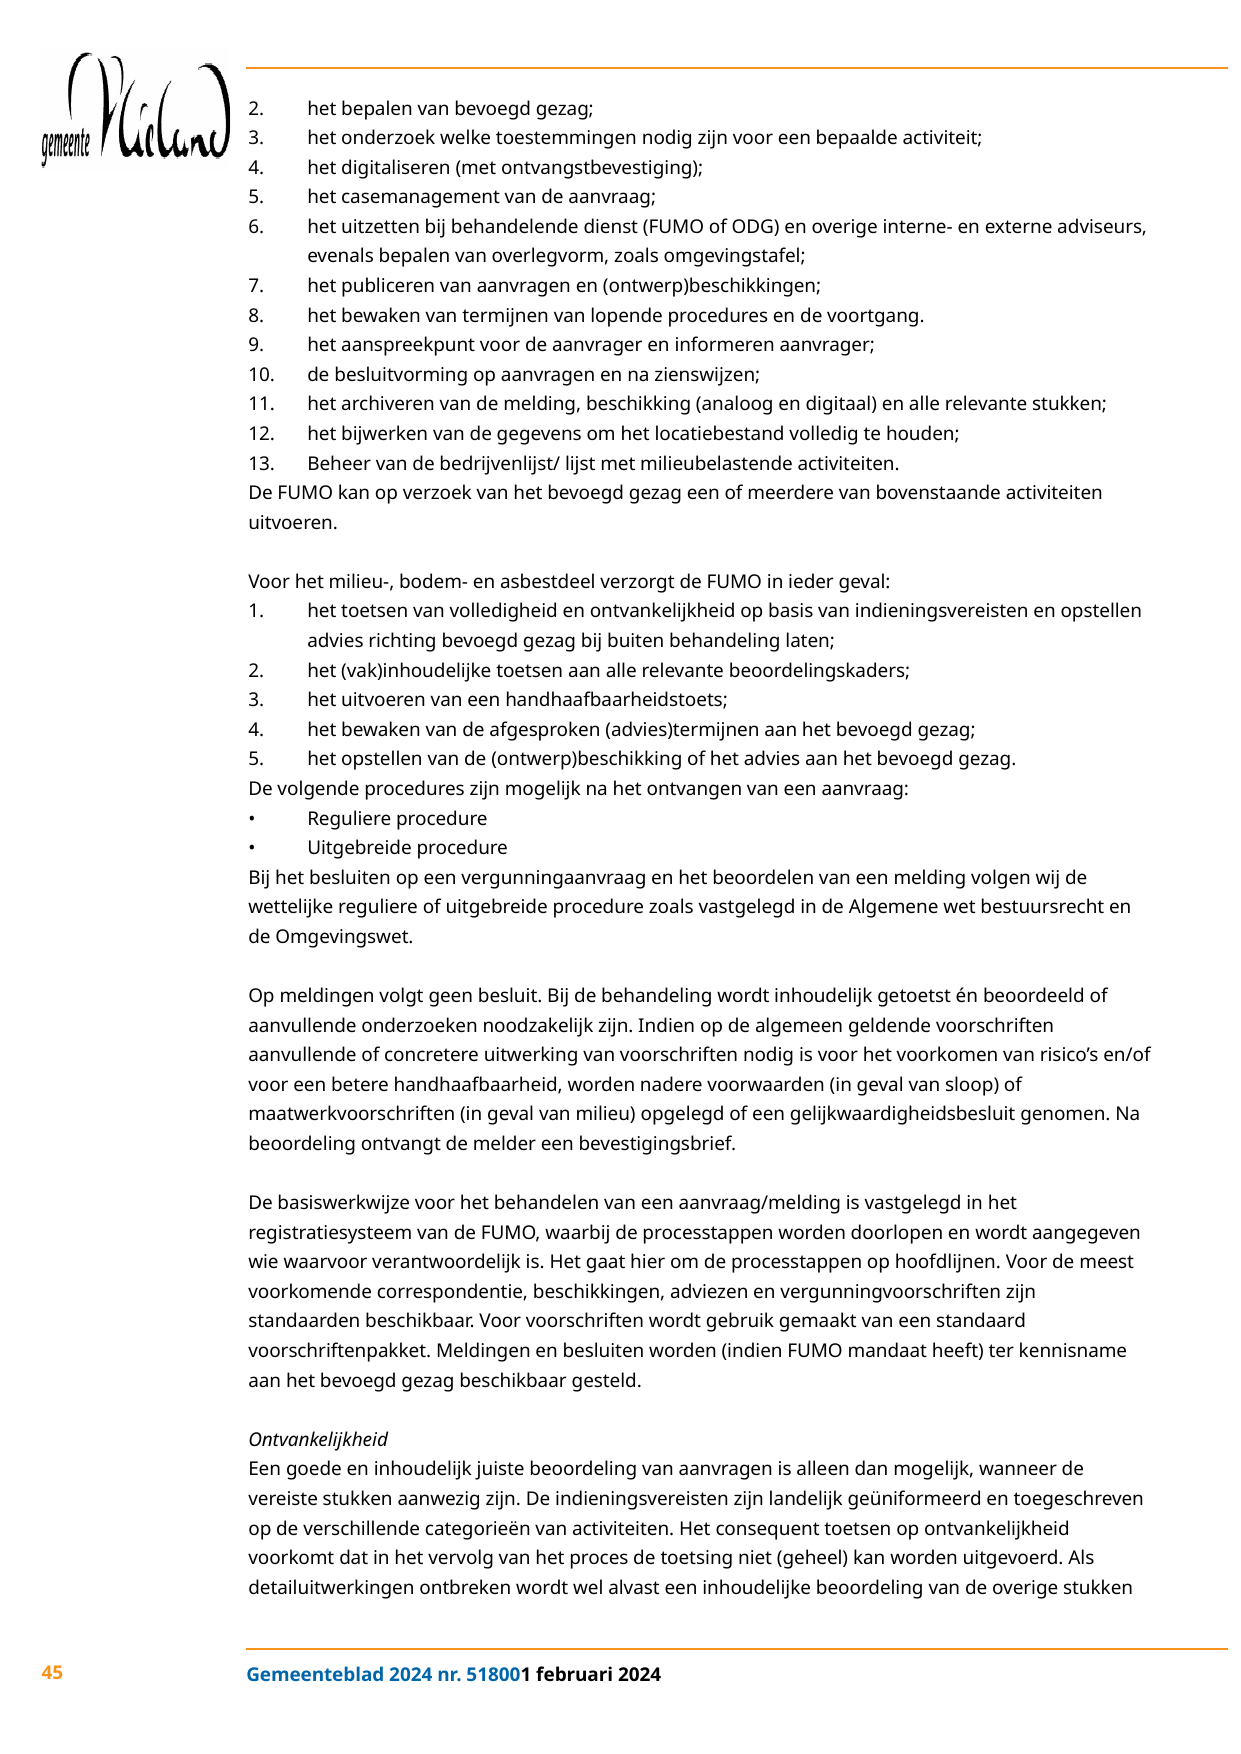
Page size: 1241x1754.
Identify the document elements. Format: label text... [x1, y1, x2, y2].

list het toetsen van volledigheid en ontvankelijkheid op basis van indieningsvereisten en opstellen advies richting bevoegd gezag bij buiten behandeling laten; [248, 598, 1152, 653]
text Een goede en inhoudelijk juiste beoordeling van aanvragen is alleen dan mogelijk, wanneer de vereiste stukken aanwezig zijn. De indieningsvereisten zijn landelijk geüniformeerd en toegeschreven op de verschillende categorieën van activiteiten. Het consequent toetsen op ontvankelijkheid voorkomt dat in het vervolg van het proces de toetsing niet (geheel) kan worden uitgevoerd. Als detailuitwerkingen ontbreken wordt wel alvast een inhoudelijke beoordeling van de overige stukken [248, 1456, 1152, 1600]
text Voor het milieu-, bodem- en asbestdeel verzorgt de FUMO in ieder geval: [248, 568, 1152, 594]
list het aanspreekpunt voor de aanvrager en informeren aanvrager; [248, 331, 1152, 357]
list het uitvoeren van een handhaafbaarheidstoets; [248, 686, 1152, 712]
picture [41, 47, 231, 172]
list de besluitvorming op aanvragen en na zienswijzen; [248, 361, 1152, 387]
list het bewaken van de afgesproken (advies)termijnen aan het bevoegd gezag; [248, 716, 1152, 742]
text Bij het besluiten op een vergunningaanvraag en het beoordelen van een melding volgen wij de wettelijke reguliere of uitgebreide procedure zoals vastgelegd in de Algemene wet bestuursrecht en de Omgevingswet. [248, 864, 1152, 949]
text De basiswerkwijze voor het behandelen van een aanvraag/melding is vastgelegd in het registratiesysteem van de FUMO, waarbij de processtappen worden doorlopen en wordt aangegeven wie waarvoor verantwoordelijk is. Het gaat hier om de processtappen op hoofdlijnen. Voor de meest voorkomende correspondentie, beschikkingen, adviezen en vergunningvoorschriften zijn standaarden beschikbaar. Voor voorschriften wordt gebruik gemaakt van een standaard voorschriftenpakket. Meldingen en besluiten worden (indien FUMO mandaat heeft) ter kennisname aan het bevoegd gezag beschikbaar gesteld. [248, 1189, 1152, 1393]
text Ontvankelijkheid [248, 1426, 1152, 1452]
list het uitzetten bij behandelende dienst (FUMO of ODG) en overige interne- en externe adviseurs, evenals bepalen van overlegvorm, zoals omgevingstafel; [248, 213, 1152, 268]
list het bewaken van termijnen van lopende procedures en de voortgang. [248, 302, 1152, 328]
list het bepalen van bevoegd gezag; [248, 95, 1152, 121]
list Beheer van de bedrijvenlijst/ lijst met milieubelastende activiteiten. [248, 450, 1152, 476]
list het digitaliseren (met ontvangstbevestiging); [248, 154, 1152, 180]
list het bijwerken van de gegevens om het locatiebestand volledig te houden; [248, 420, 1152, 446]
list Uitgebreide procedure [248, 834, 1152, 860]
text Op meldingen volgt geen besluit. Bij de behandeling wordt inhoudelijk getoetst én beoordeeld of aanvullende onderzoeken noodzakelijk zijn. Indien op de algemeen geldende voorschriften aanvullende of concretere uitwerking van voorschriften nodig is voor het voorkomen van risico’s en/of voor een betere handhaafbaarheid, worden nadere voorwaarden (in geval van sloop) of maatwerkvoorschriften (in geval van milieu) opgelegd of een gelijkwaardigheidsbesluit genomen. Na beoordeling ontvangt de melder een bevestigingsbrief. [248, 982, 1152, 1156]
list het publiceren van aanvragen en (ontwerp)beschikkingen; [248, 272, 1152, 298]
list het opstellen van de (ontwerp)beschikking of het advies aan het bevoegd gezag. [248, 746, 1152, 771]
text De volgende procedures zijn mogelijk na het ontvangen van een aanvraag: [248, 775, 1152, 801]
text De FUMO kan op verzoek van het bevoegd gezag een of meerdere van bovenstaande activiteiten uitvoeren. [248, 479, 1152, 535]
list het (vak)inhoudelijke toetsen aan alle relevante beoordelingskaders; [248, 657, 1152, 683]
list het onderzoek welke toestemmingen nodig zijn voor een bepaalde activiteit; [248, 124, 1152, 150]
list het archiveren van de melding, beschikking (analoog en digitaal) en alle relevante stukken; [248, 391, 1152, 416]
list Reguliere procedure [248, 805, 1152, 831]
list het casemanagement van de aanvraag; [248, 183, 1152, 209]
